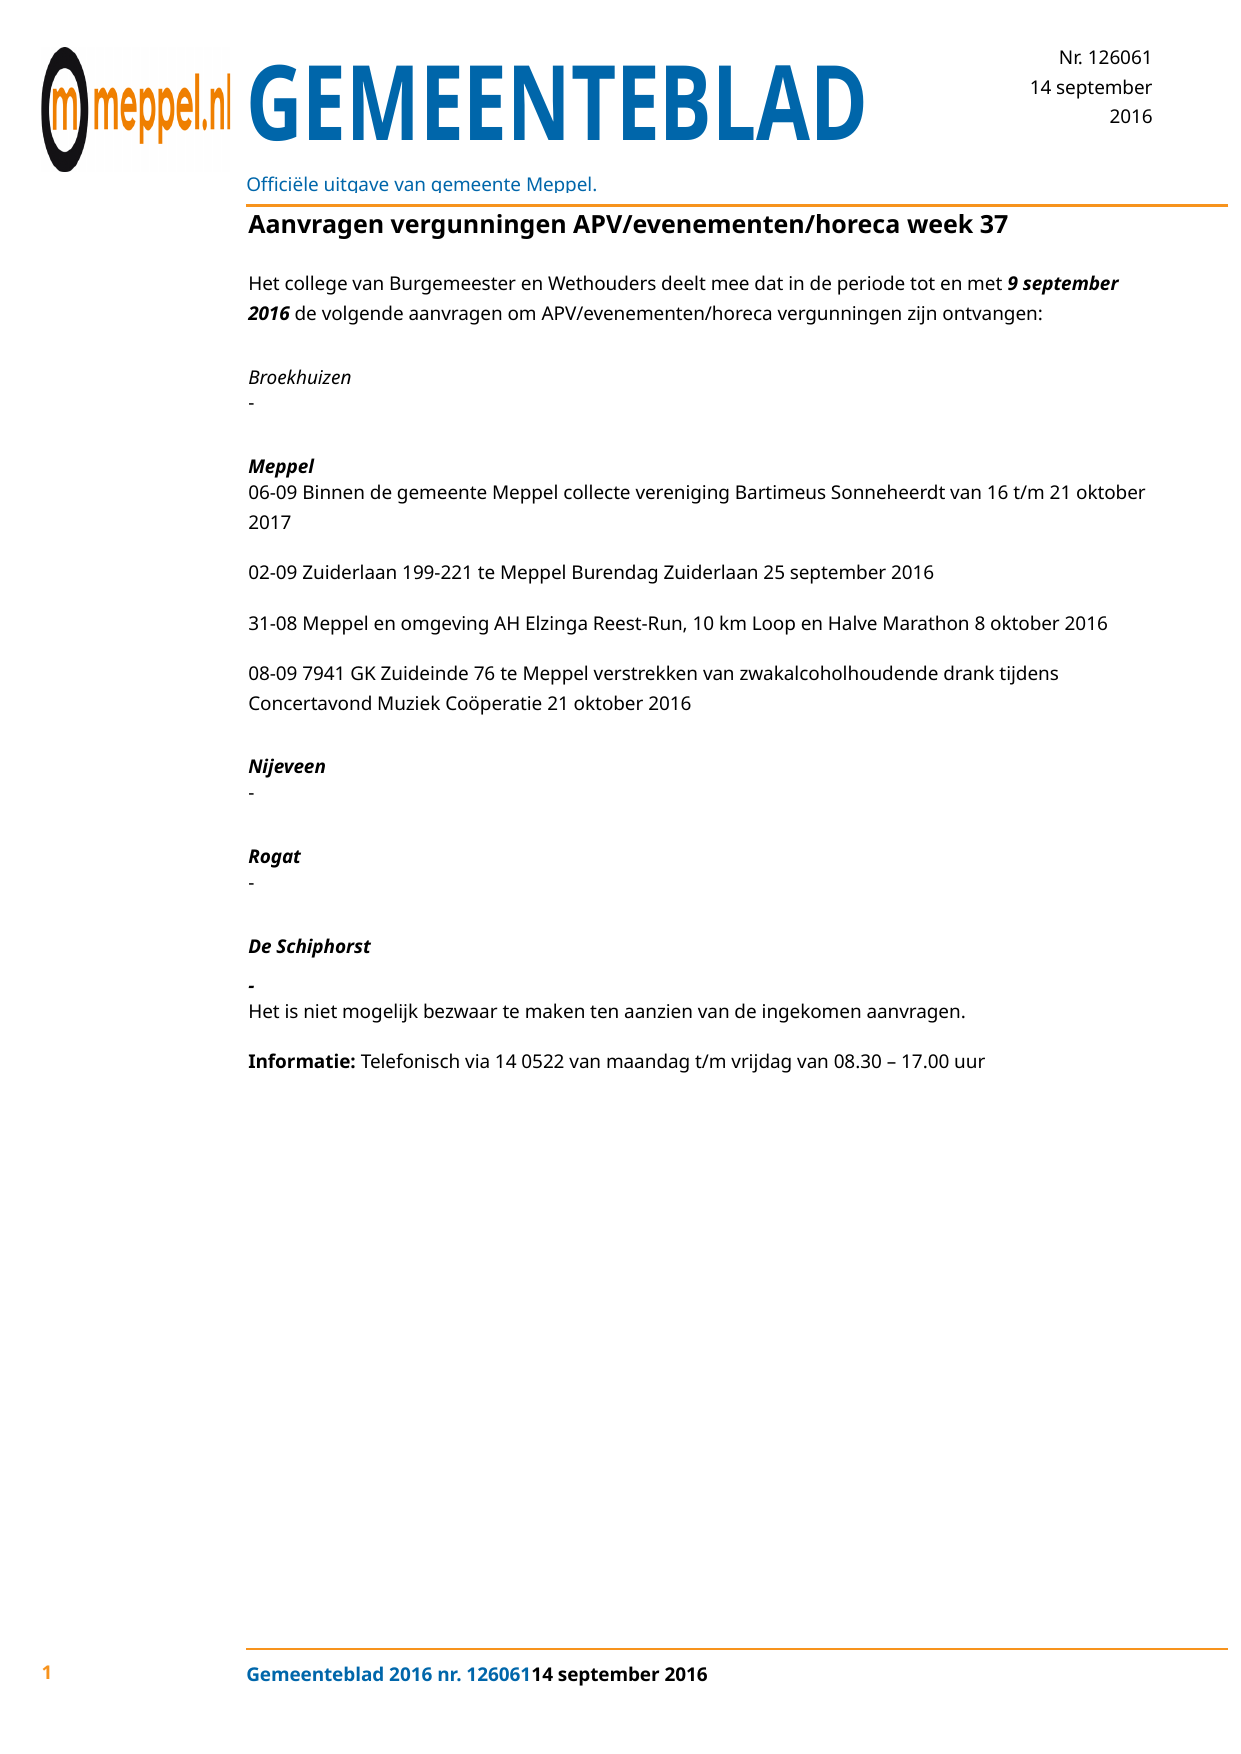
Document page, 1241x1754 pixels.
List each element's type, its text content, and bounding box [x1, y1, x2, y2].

text - [248, 389, 1152, 415]
text Het college van Burgemeester en Wethouders deelt mee dat in de periode tot en met 9 september 2016 de volgende aanvragen om APV/evenementen/horeca vergunningen zijn ontvangen: [248, 270, 1152, 326]
text - [248, 869, 1152, 895]
text Het is niet mogelijk bezwaar te maken ten aanzien van de ingekomen aanvragen. [248, 998, 1152, 1024]
text - [248, 972, 1152, 998]
text Informatie: Telefonisch via 14 0522 van maandag t/m vrijdag van 08.30 – 17.00 uur [248, 1048, 1152, 1074]
text Broekhuizen [248, 364, 1152, 389]
text - [248, 779, 1152, 805]
picture [41, 47, 231, 172]
text Nijeveen [248, 754, 1152, 779]
text 02-09 Zuiderlaan 199-221 te Meppel Burendag Zuiderlaan 25 september 2016 [248, 559, 1152, 585]
text Meppel [248, 453, 1152, 479]
text 08-09 7941 GK Zuideinde 76 te Meppel verstrekken van zwakalcoholhoudende drank tijdens Concertavond Muziek Coöperatie 21 oktober 2016 [248, 660, 1152, 715]
text 06-09 Binnen de gemeente Meppel collecte vereniging Bartimeus Sonneheerdt van 16 t/m 21 oktober 2017 [248, 479, 1152, 534]
text De Schiphorst [248, 933, 1152, 959]
text 31-08 Meppel en omgeving AH Elzinga Reest-Run, 10 km Loop en Halve Marathon 8 oktober 2016 [248, 610, 1152, 635]
text Aanvragen vergunningen APV/evenementen/horeca week 37 [248, 207, 1152, 241]
text Rogat [248, 843, 1152, 869]
